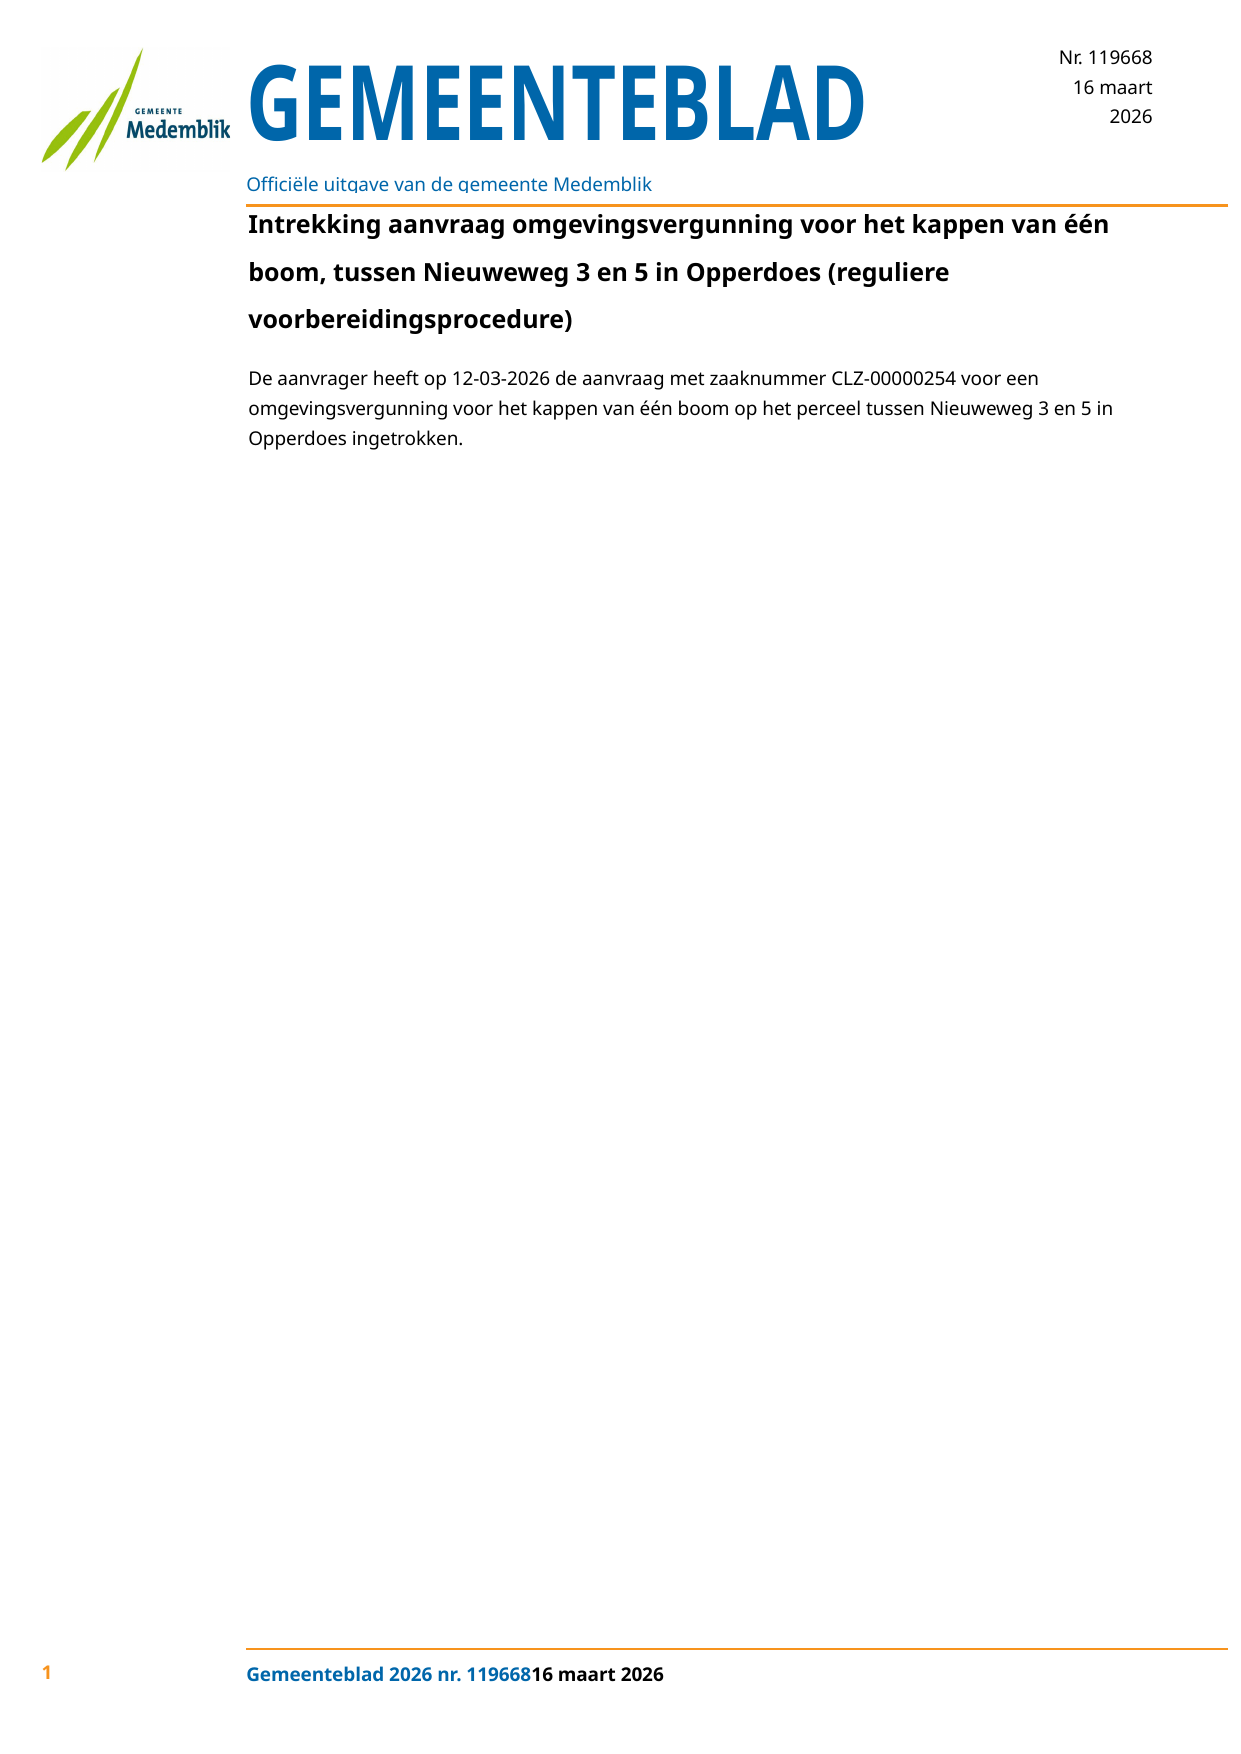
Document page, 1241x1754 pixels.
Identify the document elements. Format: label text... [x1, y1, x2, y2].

picture [41, 47, 231, 172]
text Intrekking aanvraag omgevingsvergunning voor het kappen van één boom, tussen Nieuweweg 3 en 5 in Opperdoes (reguliere voorbereidingsprocedure) [248, 207, 1152, 336]
text De aanvrager heeft op 12-03-2026 de aanvraag met zaaknummer CLZ-00000254 voor een omgevingsvergunning voor het kappen van één boom op het perceel tussen Nieuweweg 3 en 5 in Opperdoes ingetrokken. [248, 366, 1152, 450]
